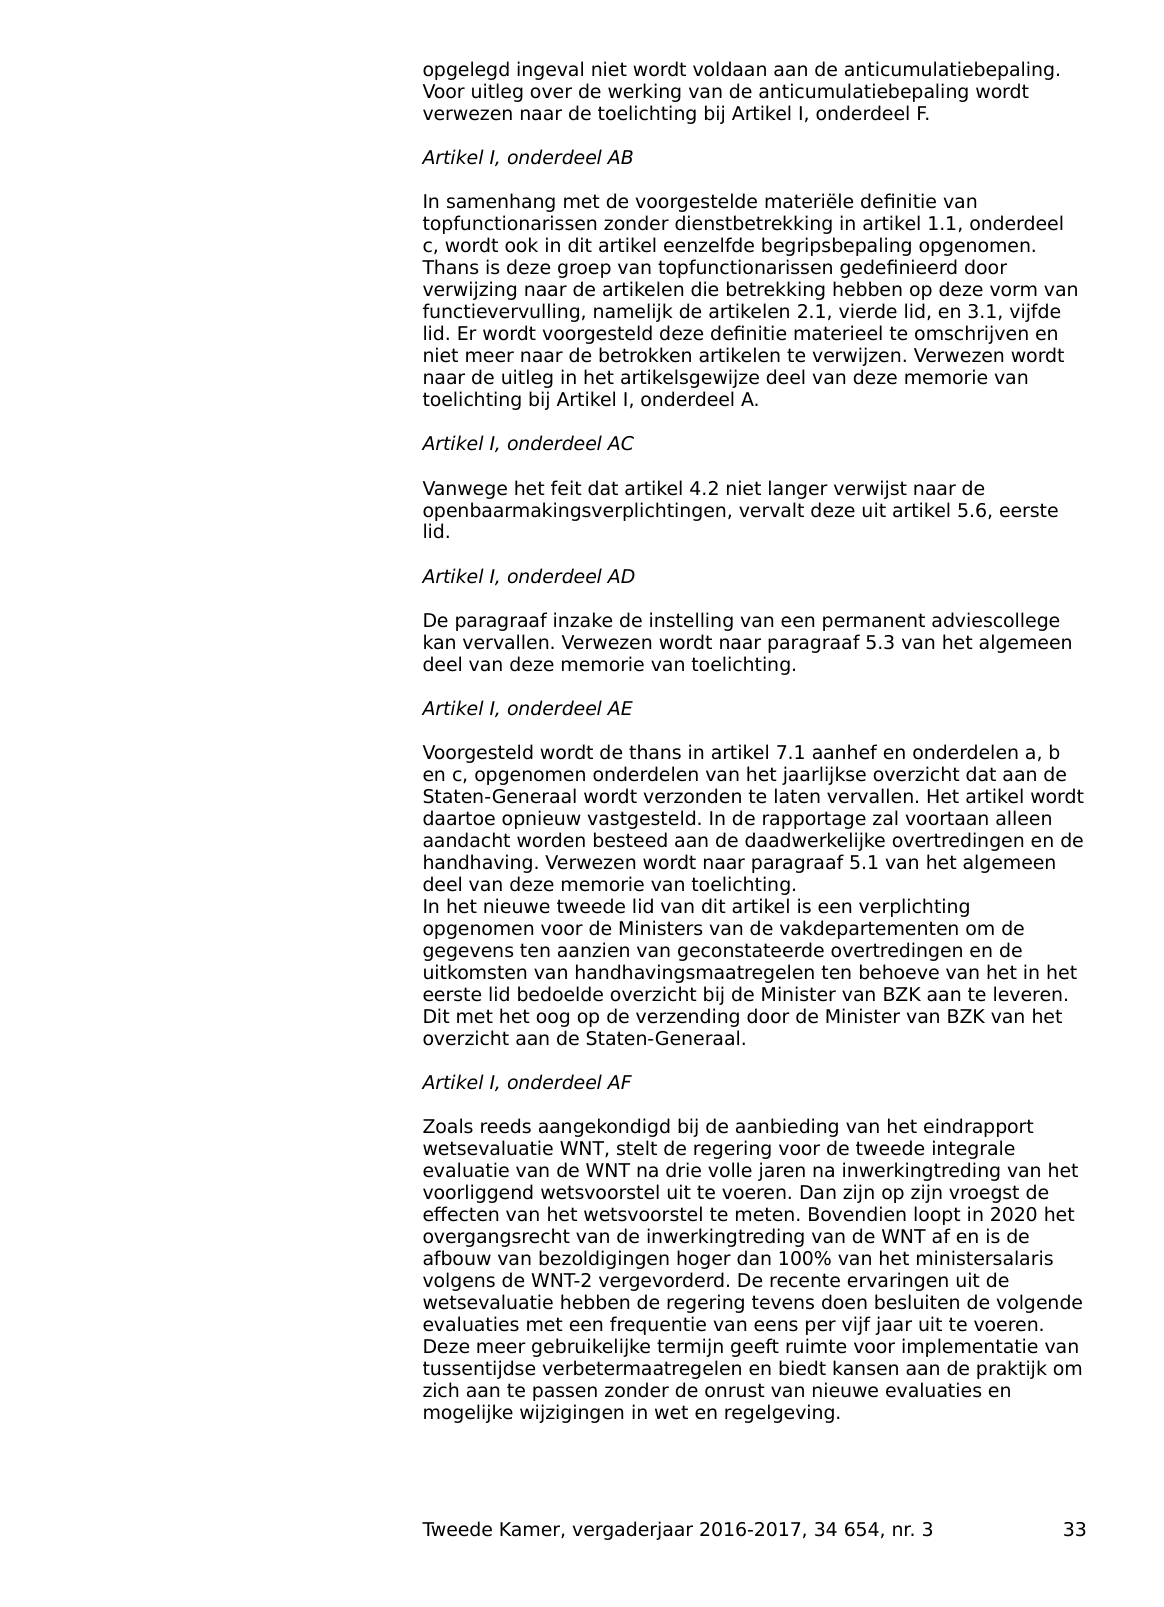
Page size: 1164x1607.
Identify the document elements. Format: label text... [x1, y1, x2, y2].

subtitle Artikel I, onderdeel AC [422, 433, 1087, 455]
text Zoals reeds aangekondigd bij de aanbieding van het eindrapport wetsevaluatie WNT, stelt de regering voor de tweede integrale evaluatie van de WNT na drie volle jaren na inwerkingtreding van het voorliggend wetsvoorstel uit te voeren. Dan zijn op zijn vroegst de effecten van het wetsvoorstel te meten. Bovendien loopt in 2020 het overgangsrecht van de inwerkingtreding van de WNT af en is de afbouw van bezoldigingen hoger dan 100% van het ministersalaris volgens de WNT-2 vergevorderd. De recente ervaringen uit de wetsevaluatie hebben de regering tevens doen besluiten de volgende evaluaties met een frequentie van eens per vijf jaar uit te voeren. Deze meer gebruikelijke termijn geeft ruimte voor implementatie van tussentijdse verbetermaatregelen en biedt kansen aan de praktijk om zich aan te passen zonder de onrust van nieuwe evaluaties en mogelijke wijzigingen in wet en regelgeving. [422, 1116, 1087, 1424]
text opgelegd ingeval niet wordt voldaan aan de anticumulatiebepaling. Voor uitleg over de werking van de anticumulatiebepaling wordt verwezen naar de toelichting bij Artikel I, onderdeel F. [422, 59, 1087, 125]
subtitle Artikel I, onderdeel AD [422, 566, 1087, 588]
subtitle Artikel I, onderdeel AF [422, 1072, 1087, 1094]
text Vanwege het feit dat artikel 4.2 niet langer verwijst naar de openbaarmakingsverplichtingen, vervalt deze uit artikel 5.6, eerste lid. [422, 477, 1087, 543]
subtitle Artikel I, onderdeel AB [422, 147, 1087, 169]
subtitle Artikel I, onderdeel AE [422, 698, 1087, 720]
text De paragraaf inzake de instelling van een permanent adviescollege kan vervallen. Verwezen wordt naar paragraaf 5.3 van het algemeen deel van deze memorie van toelichting. [422, 610, 1087, 676]
text In het nieuwe tweede lid van dit artikel is een verplichting opgenomen voor de Ministers van de vakdepartementen om de gegevens ten aanzien van geconstateerde overtredingen en de uitkomsten van handhavingsmaatregelen ten behoeve van het in het eerste lid bedoelde overzicht bij de Minister van BZK aan te leveren. Dit met het oog op de verzending door de Minister van BZK van het overzicht aan de Staten-Generaal. [422, 896, 1087, 1050]
text Voorgesteld wordt de thans in artikel 7.1 aanhef en onderdelen a, b en c, opgenomen onderdelen van het jaarlijkse overzicht dat aan de Staten-Generaal wordt verzonden te laten vervallen. Het artikel wordt daartoe opnieuw vastgesteld. In de rapportage zal voortaan alleen aandacht worden besteed aan de daadwerkelijke overtredingen en de handhaving. Verwezen wordt naar paragraaf 5.1 van het algemeen deel van deze memorie van toelichting. [422, 742, 1087, 896]
text In samenhang met de voorgestelde materiële definitie van topfunctionarissen zonder dienstbetrekking in artikel 1.1, onderdeel c, wordt ook in dit artikel eenzelfde begripsbepaling opgenomen. Thans is deze groep van topfunctionarissen gedefinieerd door verwijzing naar de artikelen die betrekking hebben op deze vorm van functievervulling, namelijk de artikelen 2.1, vierde lid, en 3.1, vijfde lid. Er wordt voorgesteld deze definitie materieel te omschrijven en niet meer naar de betrokken artikelen te verwijzen. Verwezen wordt naar de uitleg in het artikelsgewijze deel van deze memorie van toelichting bij Artikel I, onderdeel A. [422, 191, 1087, 411]
